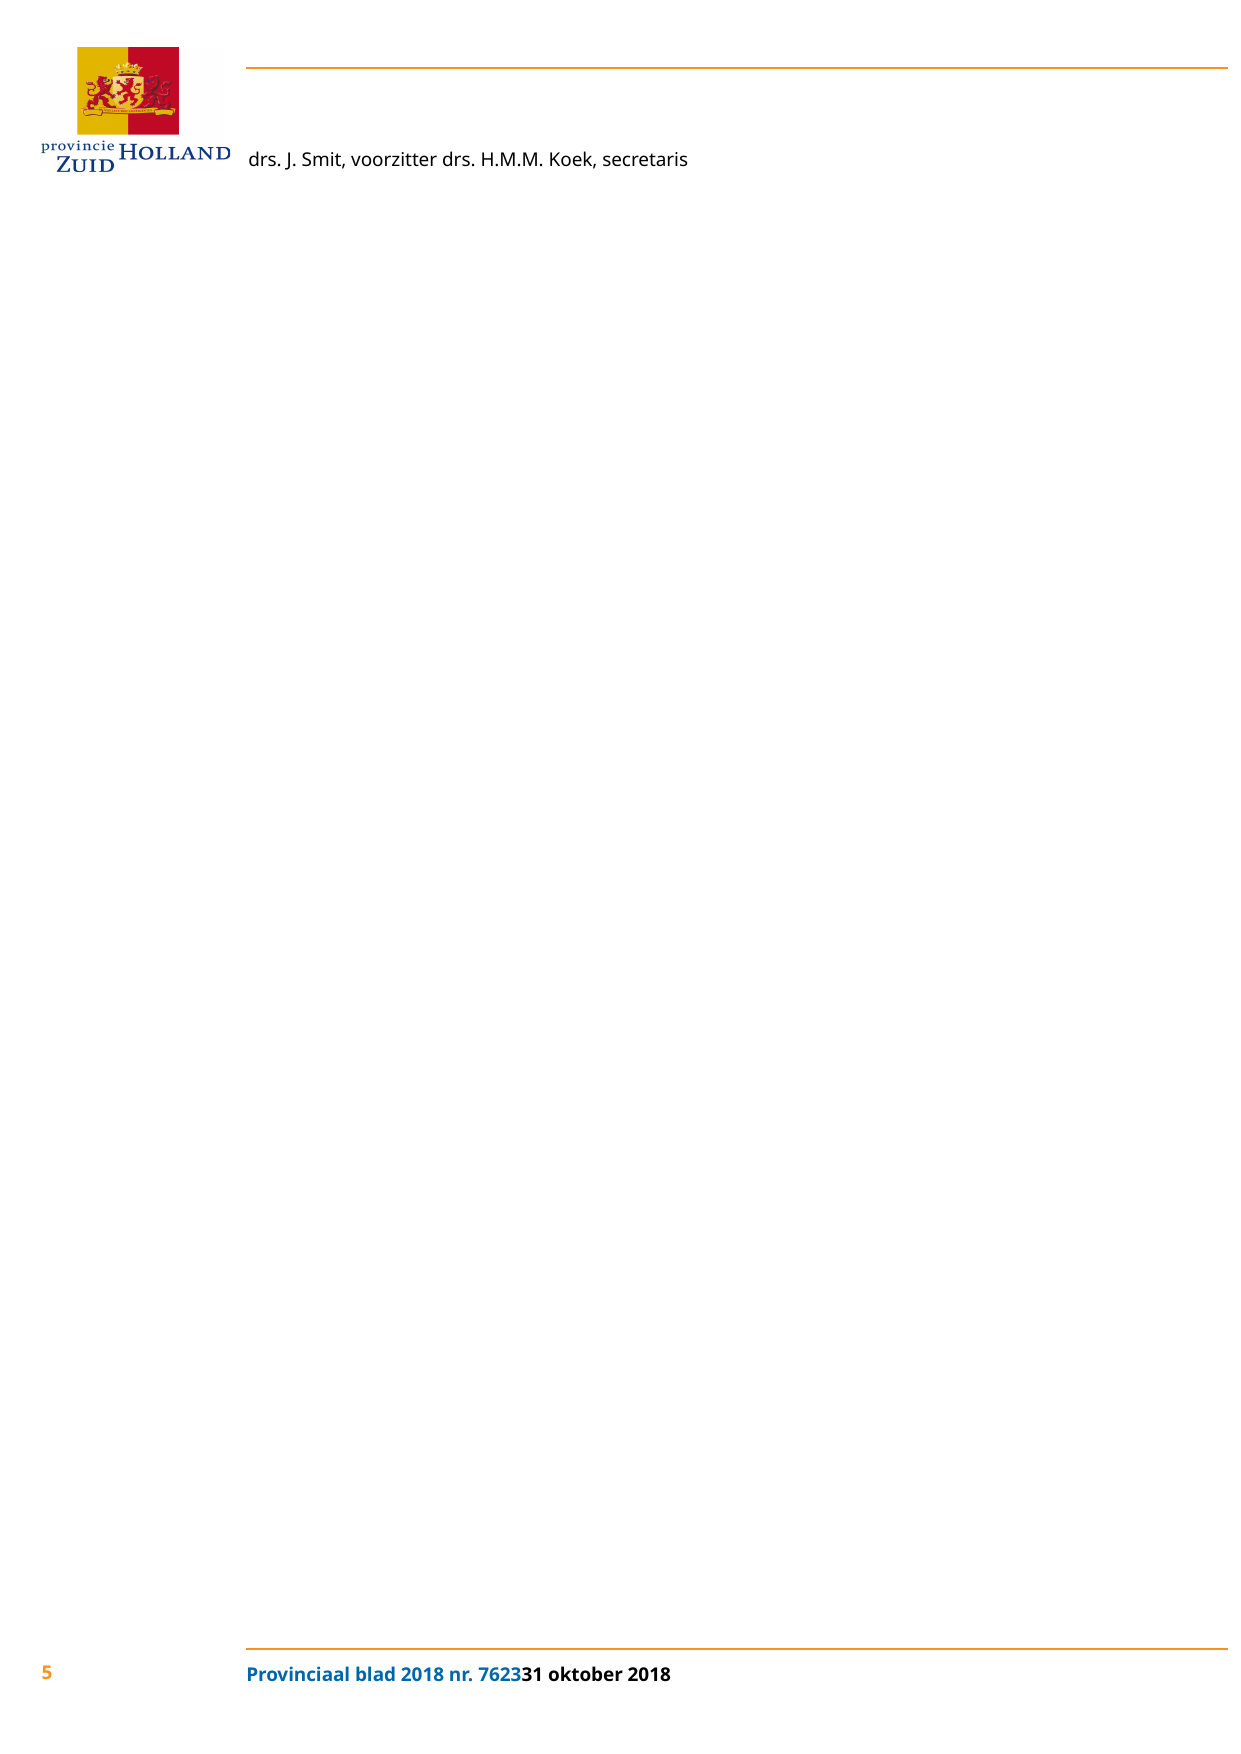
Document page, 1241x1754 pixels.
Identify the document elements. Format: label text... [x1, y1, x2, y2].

picture [41, 47, 231, 172]
text drs. J. Smit, voorzitter drs. H.M.M. Koek, secretaris [248, 146, 1152, 172]
